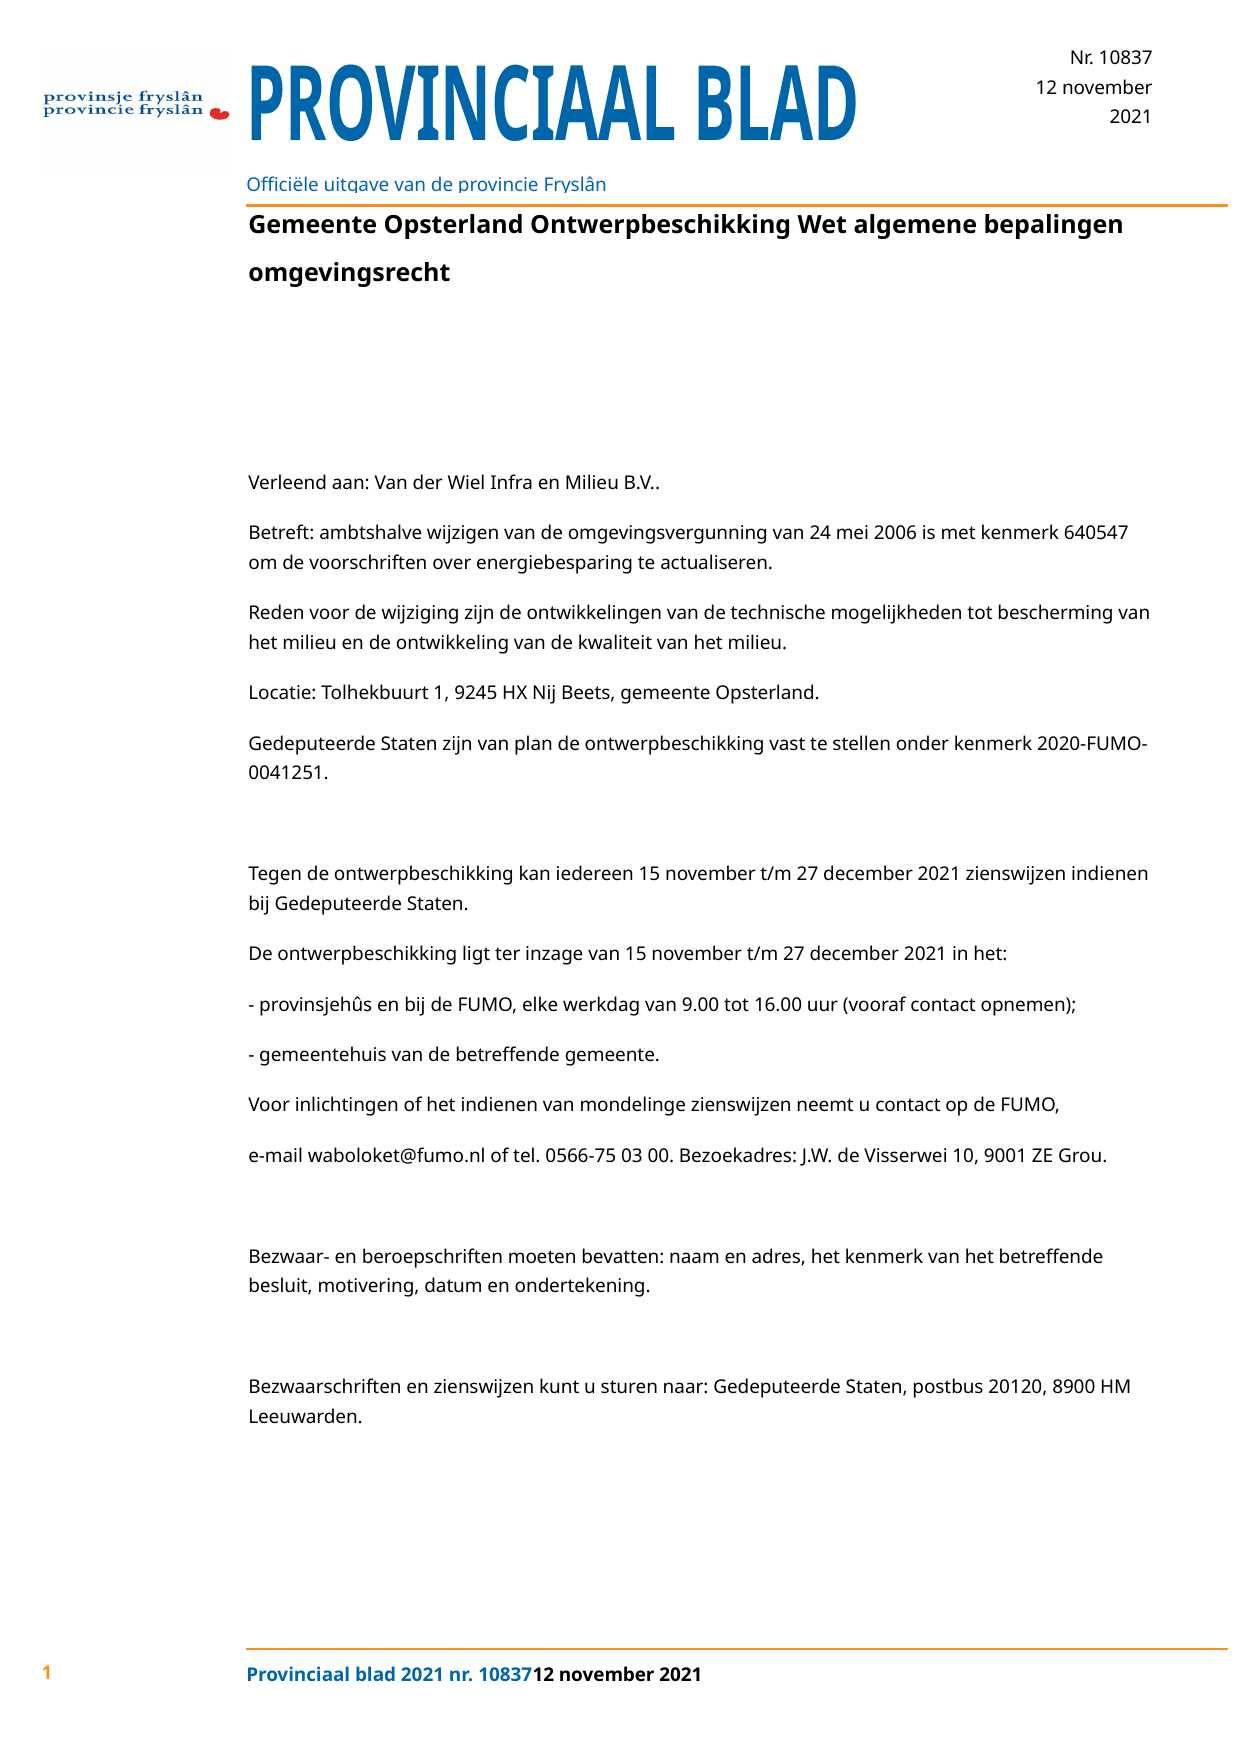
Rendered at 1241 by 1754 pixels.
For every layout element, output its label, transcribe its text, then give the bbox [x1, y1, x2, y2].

text Locatie: Tolhekbuurt 1, 9245 HX Nij Beets, gemeente Opsterland. [248, 679, 1152, 705]
text Verleend aan: Van der Wiel Infra en Milieu B.V.. [248, 469, 1152, 495]
text - gemeentehuis van de betreffende gemeente. [248, 1041, 1152, 1067]
text Gemeente Opsterland Ontwerpbeschikking Wet algemene bepalingen omgevingsrecht [248, 207, 1152, 288]
text Bezwaar- en beroepschriften moeten bevatten: naam en adres, het kenmerk van het betreffende besluit, motivering, datum en ondertekening. [248, 1243, 1152, 1298]
text Reden voor de wijziging zijn de ontwikkelingen van de technische mogelijkheden tot bescherming van het milieu en de ontwikkeling van de kwaliteit van het milieu. [248, 599, 1152, 655]
picture [41, 47, 231, 172]
text e-mail waboloket@fumo.nl of tel. 0566-75 03 00. Bezoekadres: J.W. de Visserwei 10, 9001 ZE Grou. [248, 1142, 1152, 1168]
text Gedeputeerde Staten zijn van plan de ontwerpbeschikking vast te stellen onder kenmerk 2020-FUMO-0041251. [248, 730, 1152, 785]
text - provinsjehûs en bij de FUMO, elke werkdag van 9.00 tot 16.00 uur (vooraf contact opnemen); [248, 991, 1152, 1017]
text Bezwaarschriften en zienswijzen kunt u sturen naar: Gedeputeerde Staten, postbus 20120, 8900 HM Leeuwarden. [248, 1373, 1152, 1429]
text Betreft: ambtshalve wijzigen van de omgevingsvergunning van 24 mei 2006 is met kenmerk 640547 om de voorschriften over energiebesparing te actualiseren. [248, 519, 1152, 575]
text Tegen de ontwerpbeschikking kan iedereen 15 november t/m 27 december 2021 zienswijzen indienen bij Gedeputeerde Staten. [248, 860, 1152, 916]
text De ontwerpbeschikking ligt ter inzage van 15 november t/m 27 december 2021 in het: [248, 940, 1152, 966]
text Voor inlichtingen of het indienen van mondelinge zienswijzen neemt u contact op de FUMO, [248, 1092, 1152, 1117]
